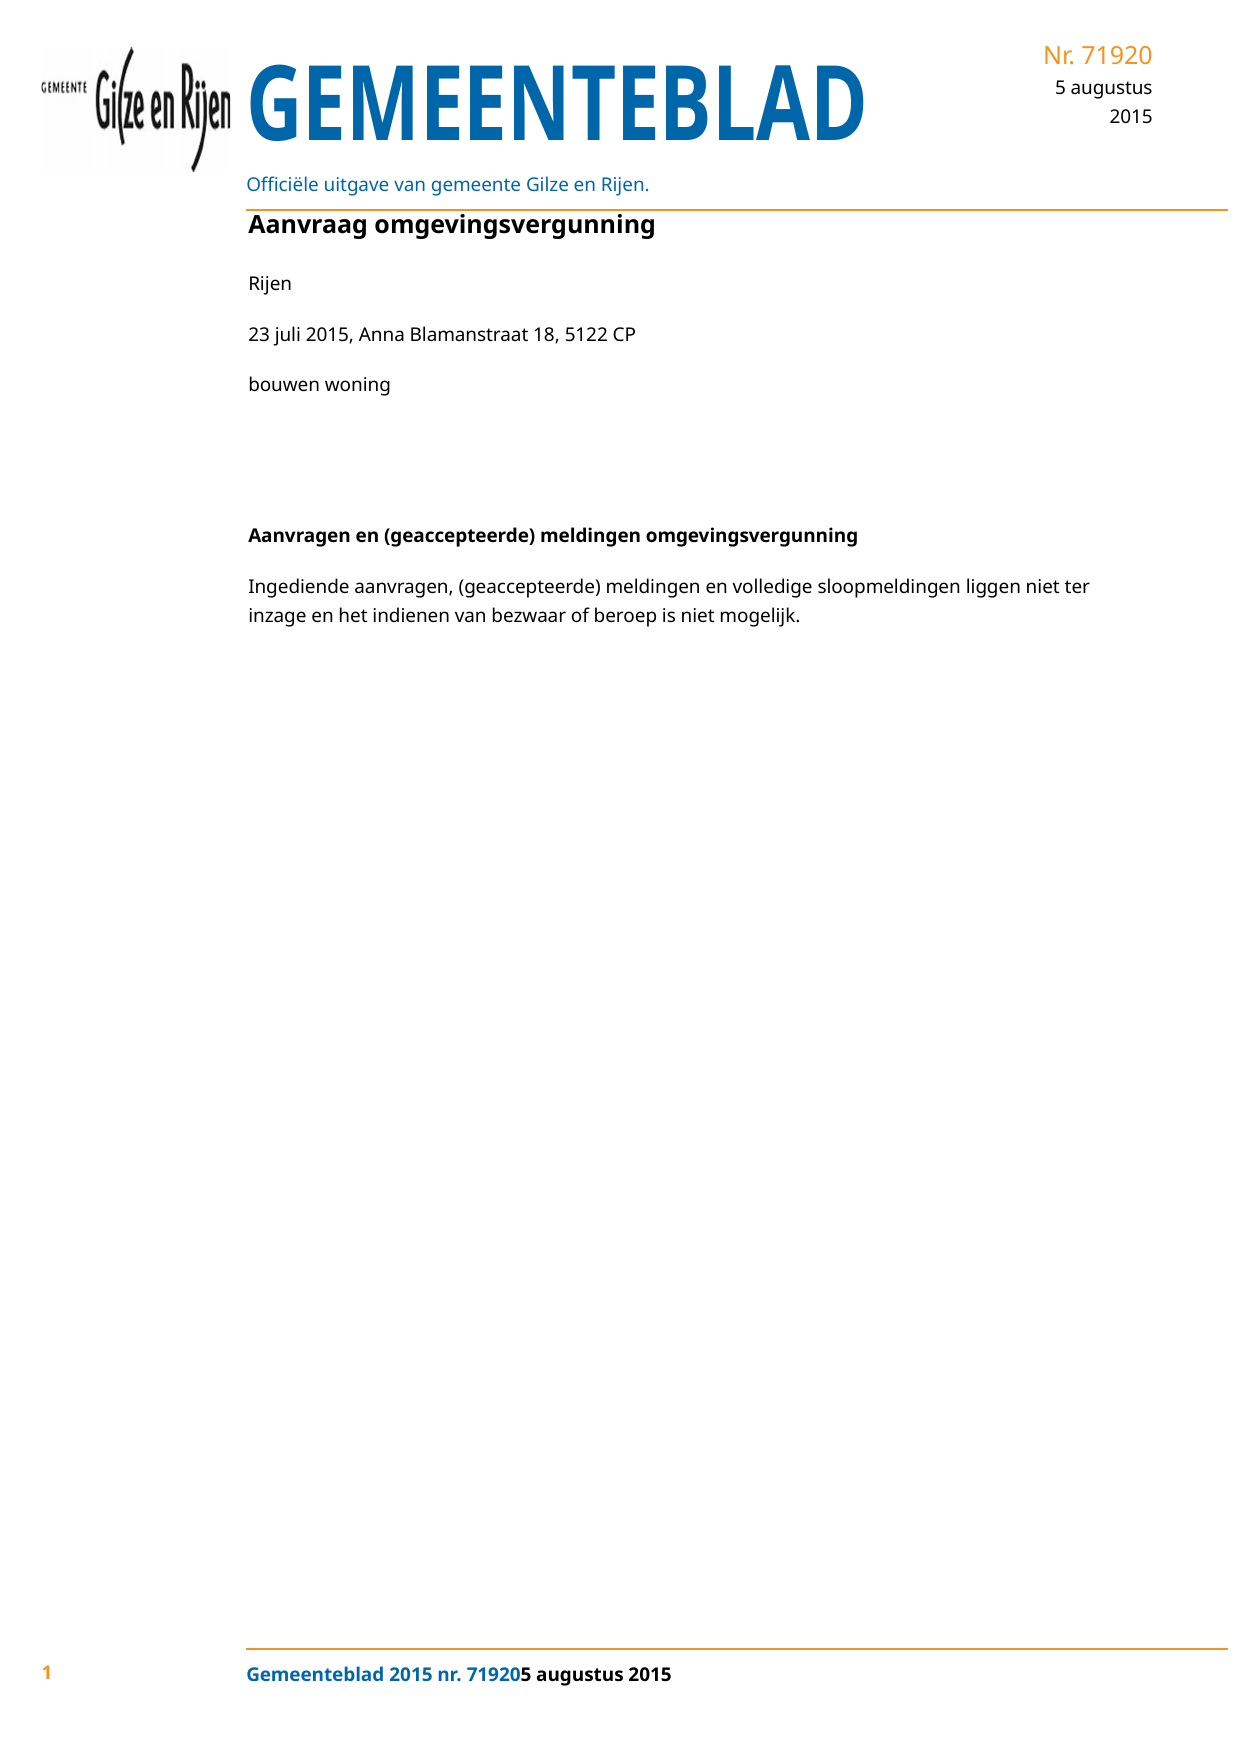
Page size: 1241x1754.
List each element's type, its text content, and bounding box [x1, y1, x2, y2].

text 23 juli 2015, Anna Blamanstraat 18, 5122 CP [248, 321, 1152, 346]
text Rijen [248, 270, 1152, 296]
picture [41, 47, 231, 172]
text bouwen woning [248, 371, 1152, 397]
text Aanvragen en (geaccepteerde) meldingen omgevingsvergunning [248, 522, 1152, 548]
text Ingediende aanvragen, (geaccepteerde) meldingen en volledige sloopmeldingen liggen niet ter inzage en het indienen van bezwaar of beroep is niet mogelijk. [248, 573, 1152, 628]
text Aanvraag omgevingsvergunning [248, 211, 1152, 241]
